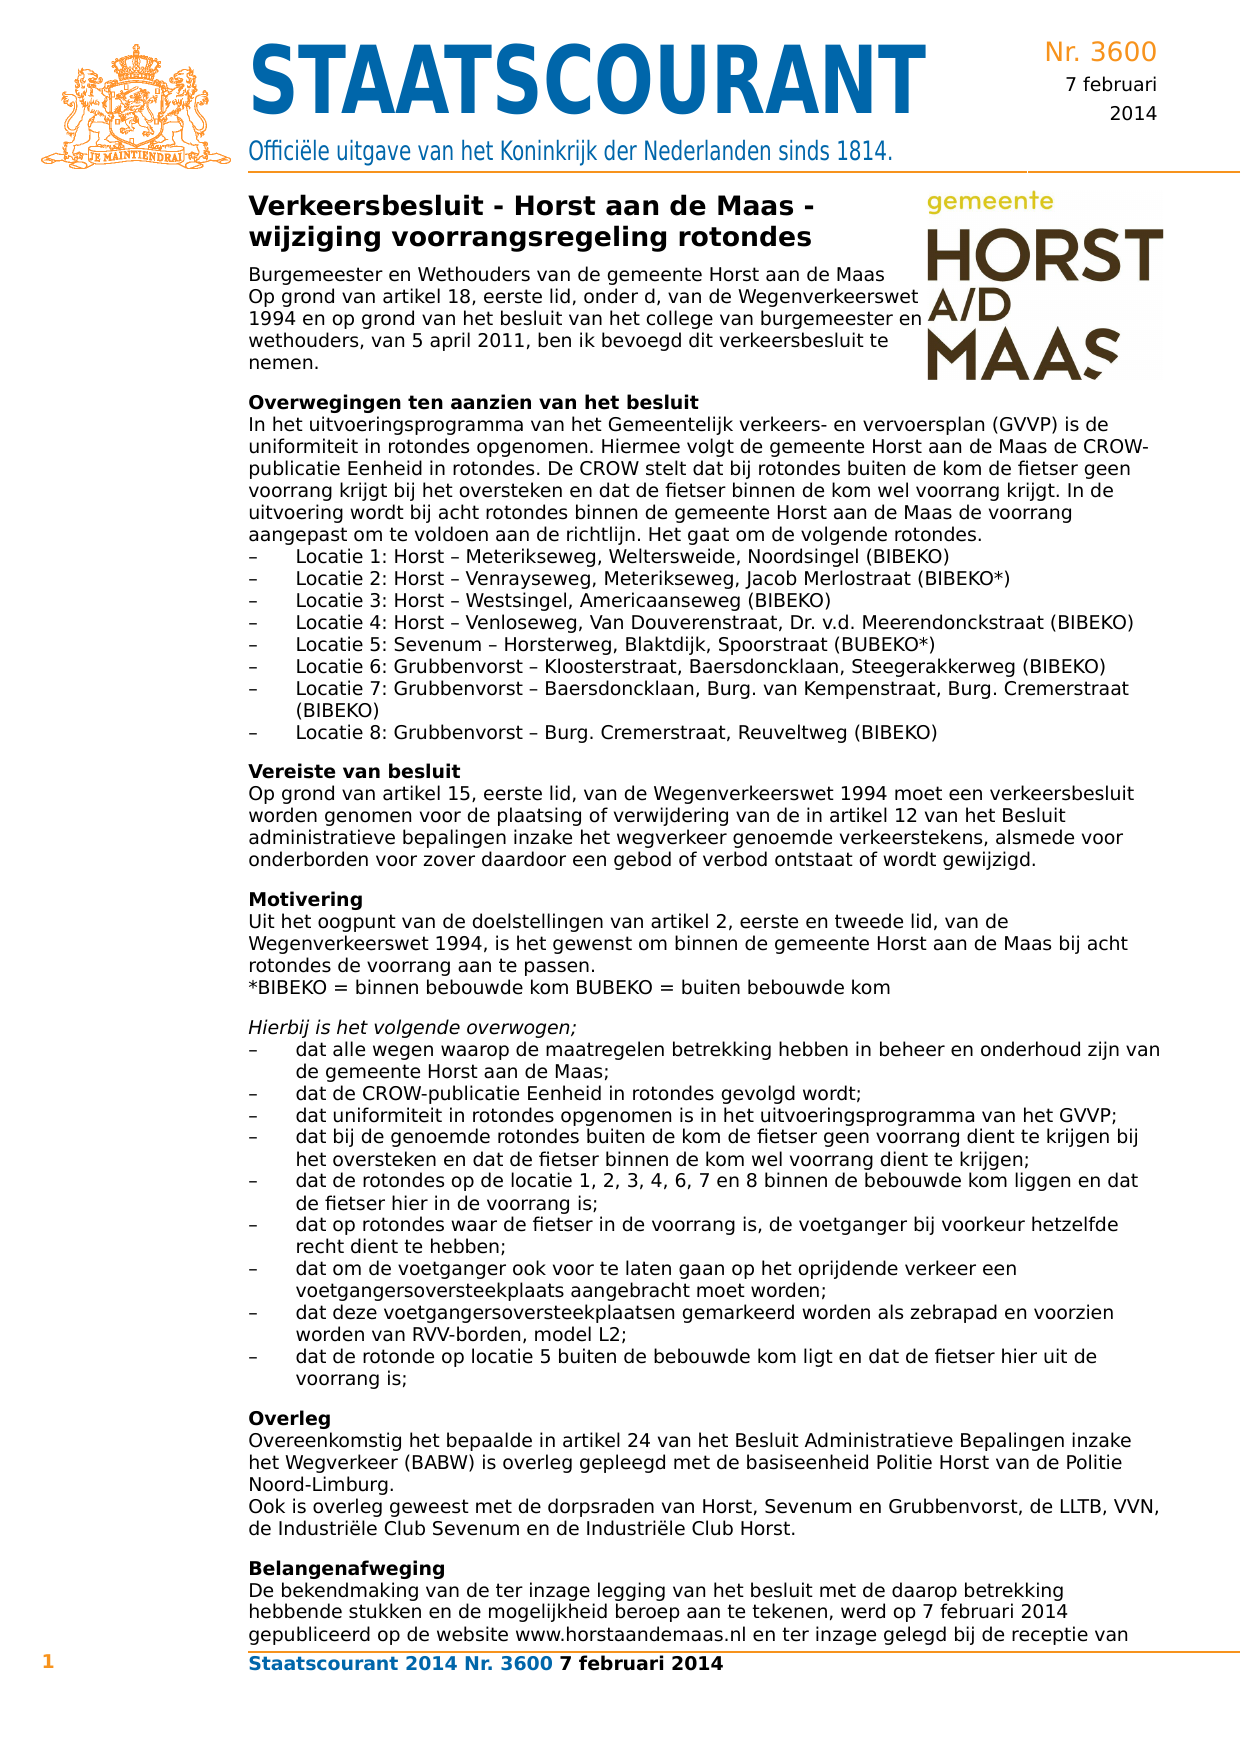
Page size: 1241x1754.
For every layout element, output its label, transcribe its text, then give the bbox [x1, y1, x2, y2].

subtitle Overleg [248, 1408, 1163, 1430]
list Locatie 7: Grubbenvorst – Baersdoncklaan, Burg. van Kempenstraat, Burg. Cremerstraat (BIBEKO) [248, 678, 1163, 722]
subtitle Belangenafweging [248, 1557, 1163, 1579]
list dat alle wegen waarop de maatregelen betrekking hebben in beheer en onderhoud zijn van de gemeente Horst aan de Maas; [248, 1038, 1163, 1082]
list Locatie 3: Horst – Westsingel, Americaanseweg (BIBEKO) [248, 590, 1163, 612]
text Overeenkomstig het bepaalde in artikel 24 van het Besluit Administratieve Bepalingen inzake het Wegverkeer (BABW) is overleg gepleegd met de basiseenheid Politie Horst van de Politie Noord-Limburg. [248, 1430, 1163, 1496]
text In het uitvoeringsprogramma van het Gemeentelijk verkeers- en vervoersplan (GVVP) is de uniformiteit in rotondes opgenomen. Hiermee volgt de gemeente Horst aan de Maas de CROW-publicatie Eenheid in rotondes. De CROW stelt dat bij rotondes buiten de kom de fietser geen voorrang krijgt bij het oversteken en dat de fietser binnen de kom wel voorrang krijgt. In de uitvoering wordt bij acht rotondes binnen de gemeente Horst aan de Maas de voorrang aangepast om te voldoen aan de richtlijn. Het gaat om de volgende rotondes. [248, 414, 1163, 546]
subtitle Verkeersbesluit - Horst aan de Maas - wijziging voorrangsregeling rotondes [248, 191, 927, 253]
list dat uniformiteit in rotondes opgenomen is in het uitvoeringsprogramma van het GVVP; [248, 1104, 1163, 1126]
list dat de rotonde op locatie 5 buiten de bebouwde kom ligt en dat de fietser hier uit de voorrang is; [248, 1346, 1163, 1390]
list dat deze voetgangersoversteekplaatsen gemarkeerd worden als zebrapad en voorzien worden van RVV-borden, model L2; [248, 1302, 1163, 1346]
list Locatie 4: Horst – Venloseweg, Van Douverenstraat, Dr. v.d. Meerendonckstraat (BIBEKO) [248, 612, 1163, 634]
picture [41, 44, 231, 169]
list dat de rotondes op de locatie 1, 2, 3, 4, 6, 7 en 8 binnen de bebouwde kom liggen en dat de fietser hier in de voorrang is; [248, 1170, 1163, 1214]
list Locatie 5: Sevenum – Horsterweg, Blaktdijk, Spoorstraat (BUBEKO*) [248, 634, 1163, 656]
list Locatie 6: Grubbenvorst – Kloosterstraat, Baersdoncklaan, Steegerakkerweg (BIBEKO) [248, 656, 1163, 678]
list Locatie 1: Horst – Meterikseweg, Weltersweide, Noordsingel (BIBEKO) [248, 546, 1163, 568]
list Locatie 2: Horst – Venrayseweg, Meterikseweg, Jacob Merlostraat (BIBEKO*) [248, 568, 1163, 590]
subtitle Hierbij is het volgende overwogen; [248, 1017, 1163, 1038]
subtitle Vereiste van besluit [248, 761, 1163, 783]
text Op grond van artikel 15, eerste lid, van de Wegenverkeerswet 1994 moet een verkeersbesluit worden genomen voor de plaatsing of verwijdering van de in artikel 12 van het Besluit administratieve bepalingen inzake het wegverkeer genoemde verkeerstekens, alsmede voor onderborden voor zover daardoor een gebod of verbod ontstaat of wordt gewijzigd. [248, 783, 1163, 871]
subtitle Burgemeester en Wethouders van de gemeente Horst aan de Maas [248, 264, 927, 286]
text De bekendmaking van de ter inzage legging van het besluit met de daarop betrekking hebbende stukken en de mogelijkheid beroep aan te tekenen, werd op 7 februari 2014 gepubliceerd op de website www.horstaandemaas.nl en ter inzage gelegd bij de receptie van [248, 1579, 1163, 1645]
list dat bij de genoemde rotondes buiten de kom de fietser geen voorrang dient te krijgen bij het oversteken en dat de fietser binnen de kom wel voorrang dient te krijgen; [248, 1126, 1163, 1170]
text Uit het oogpunt van de doelstellingen van artikel 2, eerste en tweede lid, van de Wegenverkeerswet 1994, is het gewenst om binnen de gemeente Horst aan de Maas bij acht rotondes de voorrang aan te passen. [248, 911, 1163, 977]
subtitle Motivering [248, 889, 1163, 911]
list dat om de voetganger ook voor te laten gaan op het oprijdende verkeer een voetgangersoversteekplaats aangebracht moet worden; [248, 1258, 1163, 1302]
subtitle Overwegingen ten aanzien van het besluit [248, 392, 1163, 414]
list Locatie 8: Grubbenvorst – Burg. Cremerstraat, Reuveltweg (BIBEKO) [248, 722, 1163, 744]
picture [927, 190, 1164, 380]
list dat op rotondes waar de fietser in de voorrang is, de voetganger bij voorkeur hetzelfde recht dient te hebben; [248, 1214, 1163, 1258]
text *BIBEKO = binnen bebouwde kom BUBEKO = buiten bebouwde kom [248, 977, 1163, 999]
list dat de CROW-publicatie Eenheid in rotondes gevolgd wordt; [248, 1082, 1163, 1104]
text Op grond van artikel 18, eerste lid, onder d, van de Wegenverkeerswet 1994 en op grond van het besluit van het college van burgemeester en wethouders, van 5 april 2011, ben ik bevoegd dit verkeersbesluit te nemen. [248, 286, 927, 374]
text Ook is overleg geweest met de dorpsraden van Horst, Sevenum en Grubbenvorst, de LLTB, VVN, de Industriële Club Sevenum en de Industriële Club Horst. [248, 1496, 1163, 1540]
